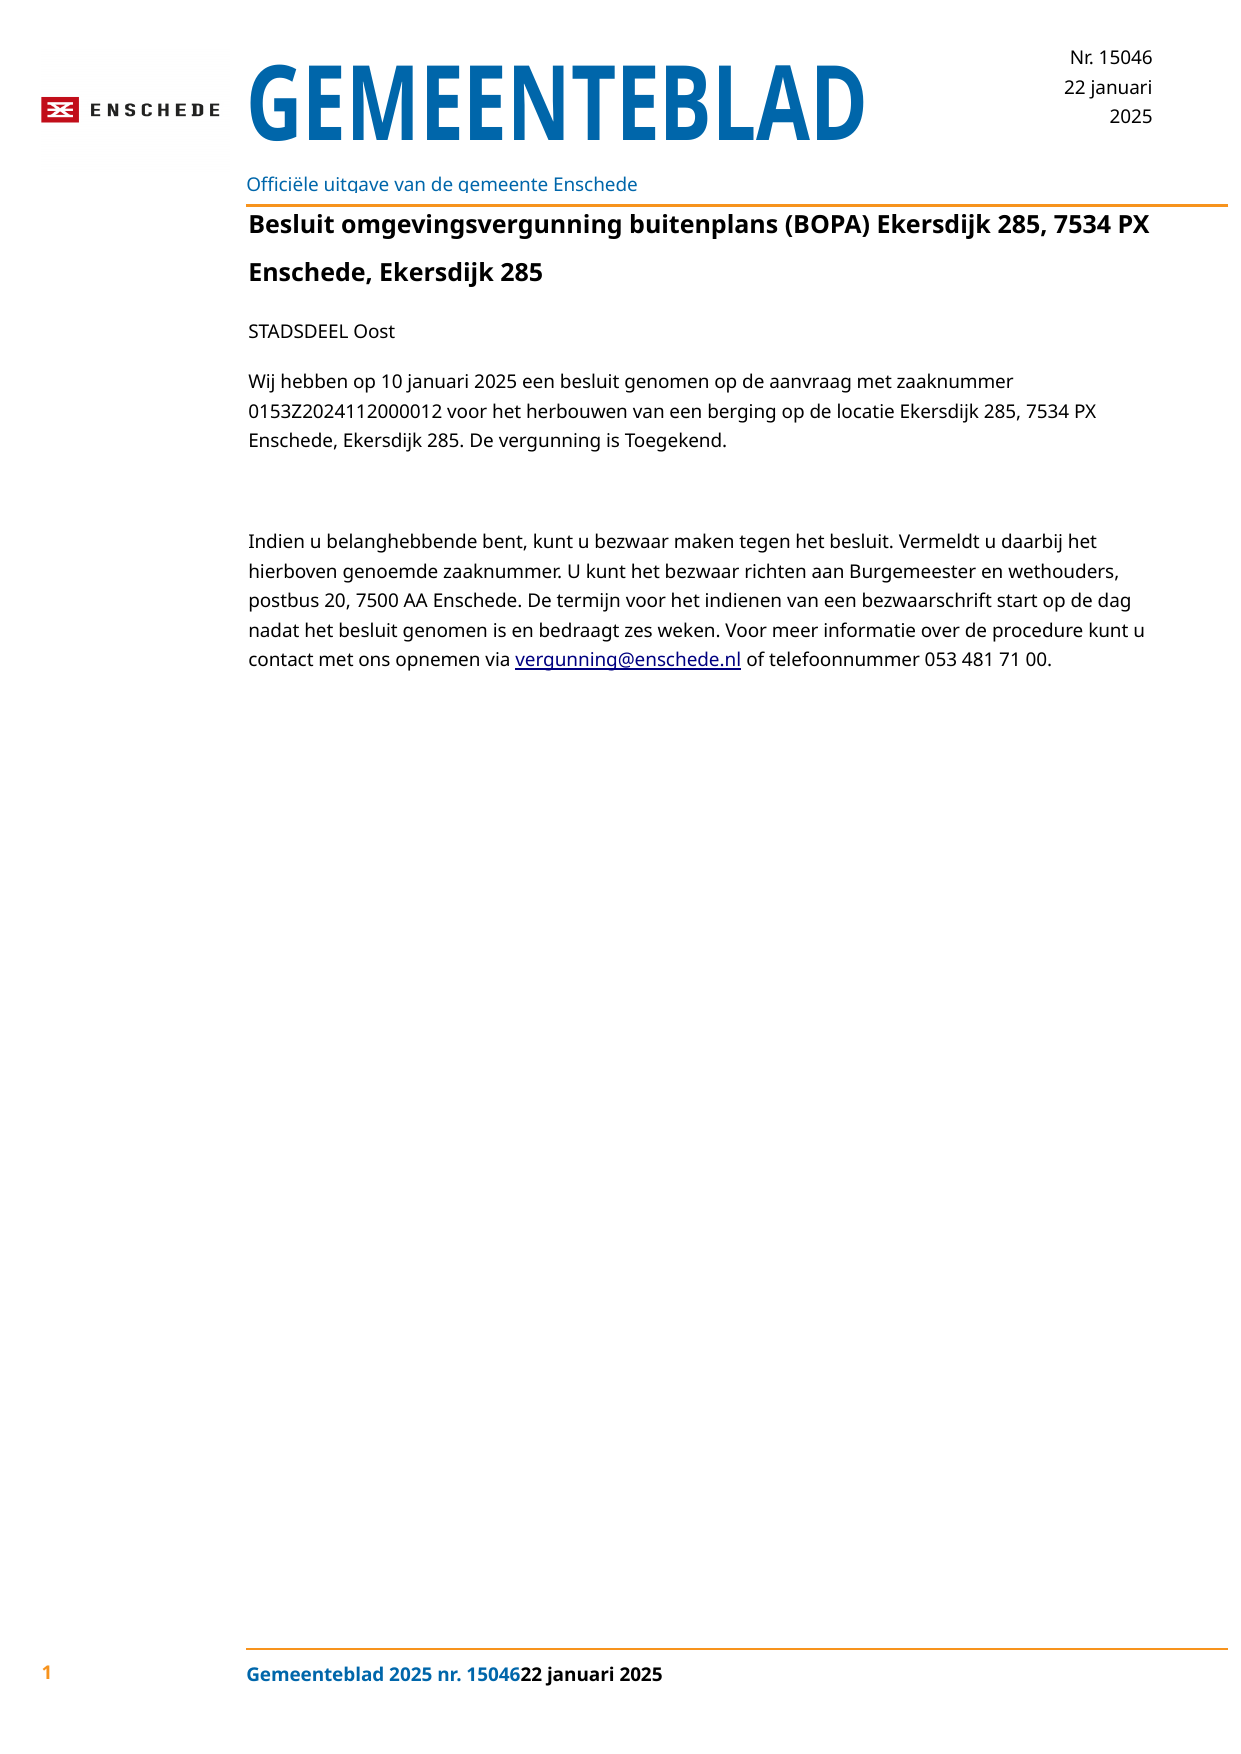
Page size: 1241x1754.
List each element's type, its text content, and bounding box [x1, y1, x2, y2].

text Indien u belanghebbende bent, kunt u bezwaar maken tegen het besluit. Vermeldt u daarbij het hierboven genoemde zaaknummer. U kunt het bezwaar richten aan Burgemeester en wethouders, postbus 20, 7500 AA Enschede. De termijn voor het indienen van een bezwaarschrift start op de dag nadat het besluit genomen is en bedraagt zes weken. Voor meer informatie over de procedure kunt u contact met ons opnemen via vergunning@enschede.nl of telefoonnummer 053 481 71 00. [248, 528, 1152, 672]
text STADSDEEL Oost [248, 318, 1152, 344]
text Wij hebben op 10 januari 2025 een besluit genomen op de aanvraag met zaaknummer 0153Z2024112000012 voor het herbouwen van een berging op de locatie Ekersdijk 285, 7534 PX Enschede, Ekersdijk 285. De vergunning is Toegekend. [248, 368, 1152, 453]
picture [41, 47, 231, 172]
text Besluit omgevingsvergunning buitenplans (BOPA) Ekersdijk 285, 7534 PX Enschede, Ekersdijk 285 [248, 207, 1152, 288]
